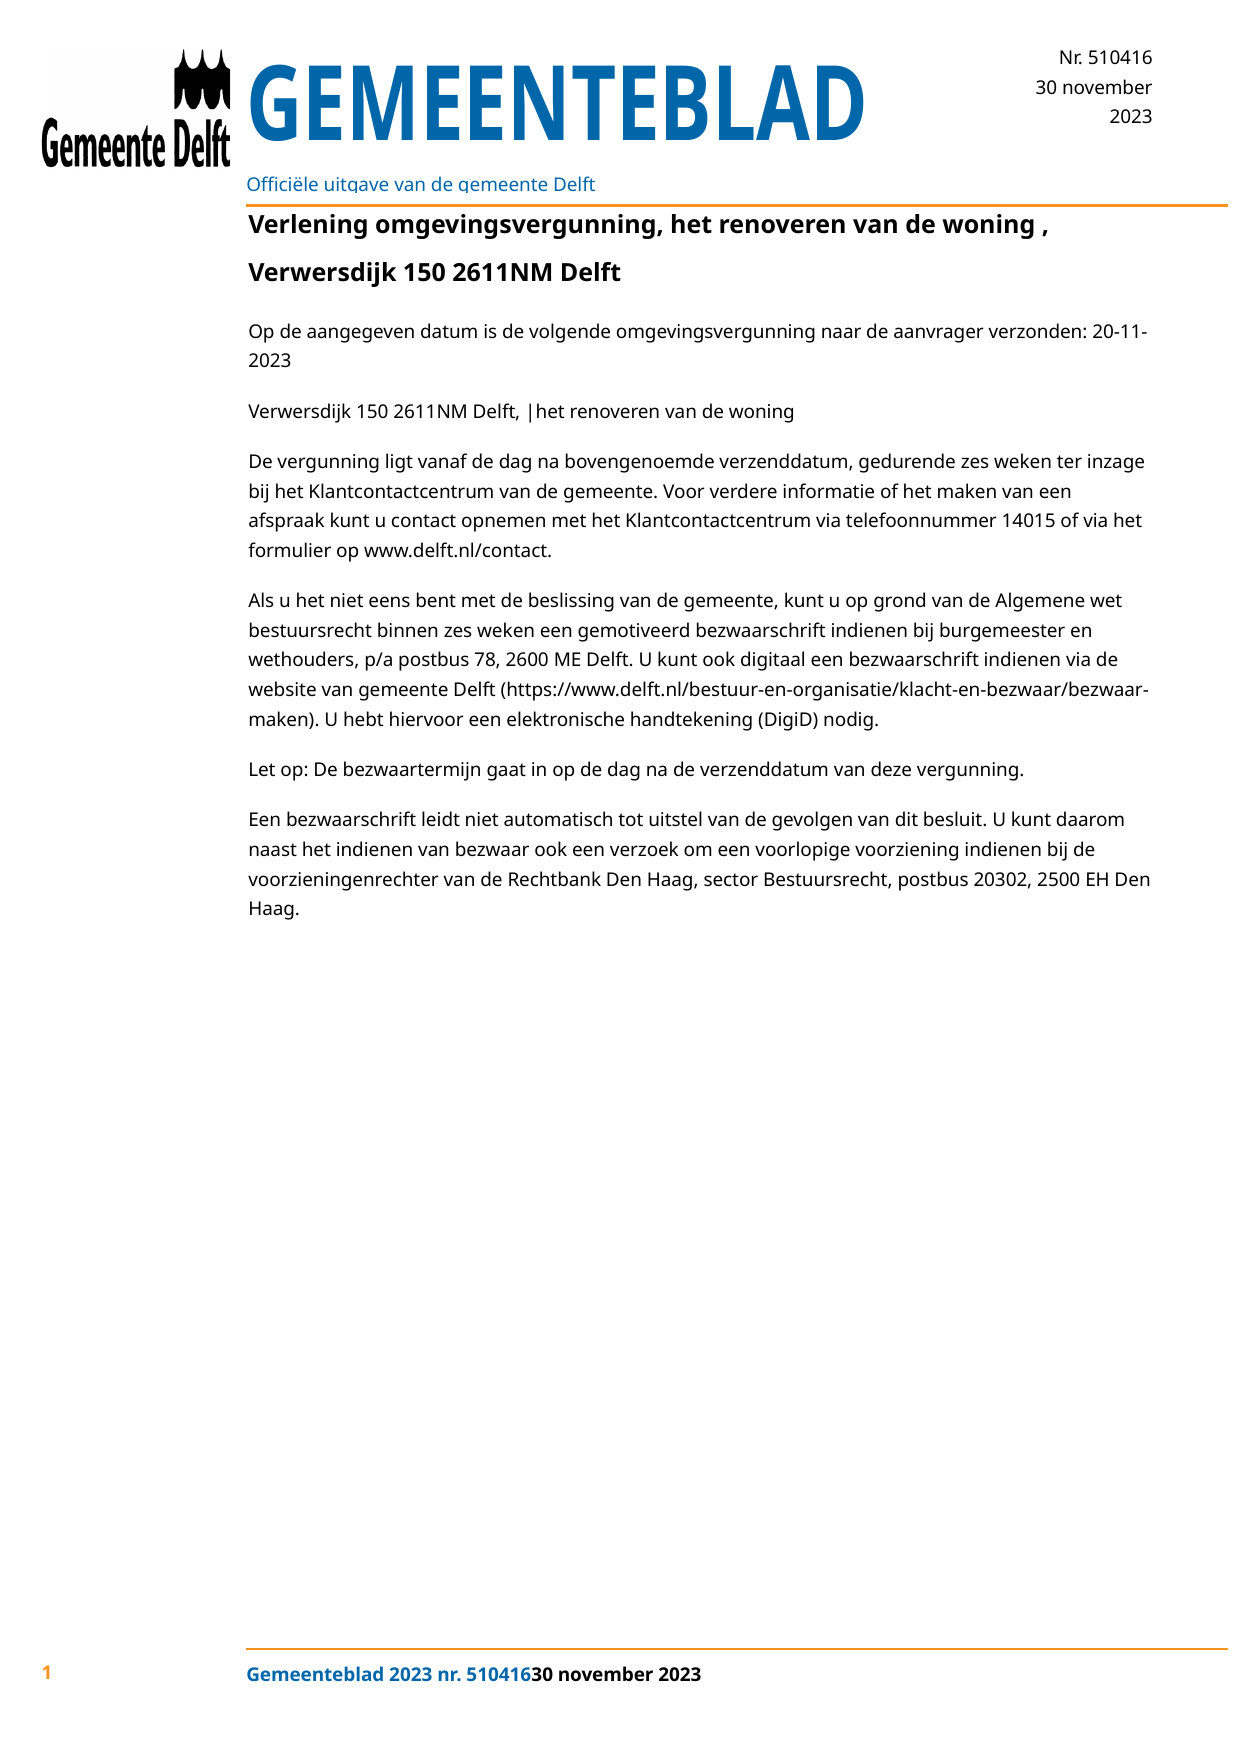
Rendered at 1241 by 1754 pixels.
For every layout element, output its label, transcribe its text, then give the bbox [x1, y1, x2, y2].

text Verlening omgevingsvergunning, het renoveren van de woning , Verwersdijk 150 2611NM Delft [248, 207, 1152, 288]
text Verwersdijk 150 2611NM Delft, |het renoveren van de woning [248, 398, 1152, 424]
text Op de aangegeven datum is de volgende omgevingsvergunning naar de aanvrager verzonden: 20-11-2023 [248, 318, 1152, 373]
picture [41, 47, 231, 172]
text De vergunning ligt vanaf de dag na bovengenoemde verzenddatum, gedurende zes weken ter inzage bij het Klantcontactcentrum van de gemeente. Voor verdere informatie of het maken van een afspraak kunt u contact opnemen met het Klantcontactcentrum via telefoonnummer 14015 of via het formulier op www.delft.nl/contact. [248, 448, 1152, 563]
text Als u het niet eens bent met de beslissing van de gemeente, kunt u op grond van de Algemene wet bestuursrecht binnen zes weken een gemotiveerd bezwaarschrift indienen bij burgemeester en wethouders, p/a postbus 78, 2600 ME Delft. U kunt ook digitaal een bezwaarschrift indienen via de website van gemeente Delft (https://www.delft.nl/bestuur-en-organisatie/klacht-en-bezwaar/bezwaar-maken). U hebt hiervoor een elektronische handtekening (DigiD) nodig. [248, 587, 1152, 732]
text Een bezwaarschrift leidt niet automatisch tot uitstel van de gevolgen van dit besluit. U kunt daarom naast het indienen van bezwaar ook een verzoek om een voorlopige voorziening indienen bij de voorzieningenrechter van de Rechtbank Den Haag, sector Bestuursrecht, postbus 20302, 2500 EH Den Haag. [248, 807, 1152, 921]
text Let op: De bezwaartermijn gaat in op de dag na de verzenddatum van deze vergunning. [248, 756, 1152, 782]
